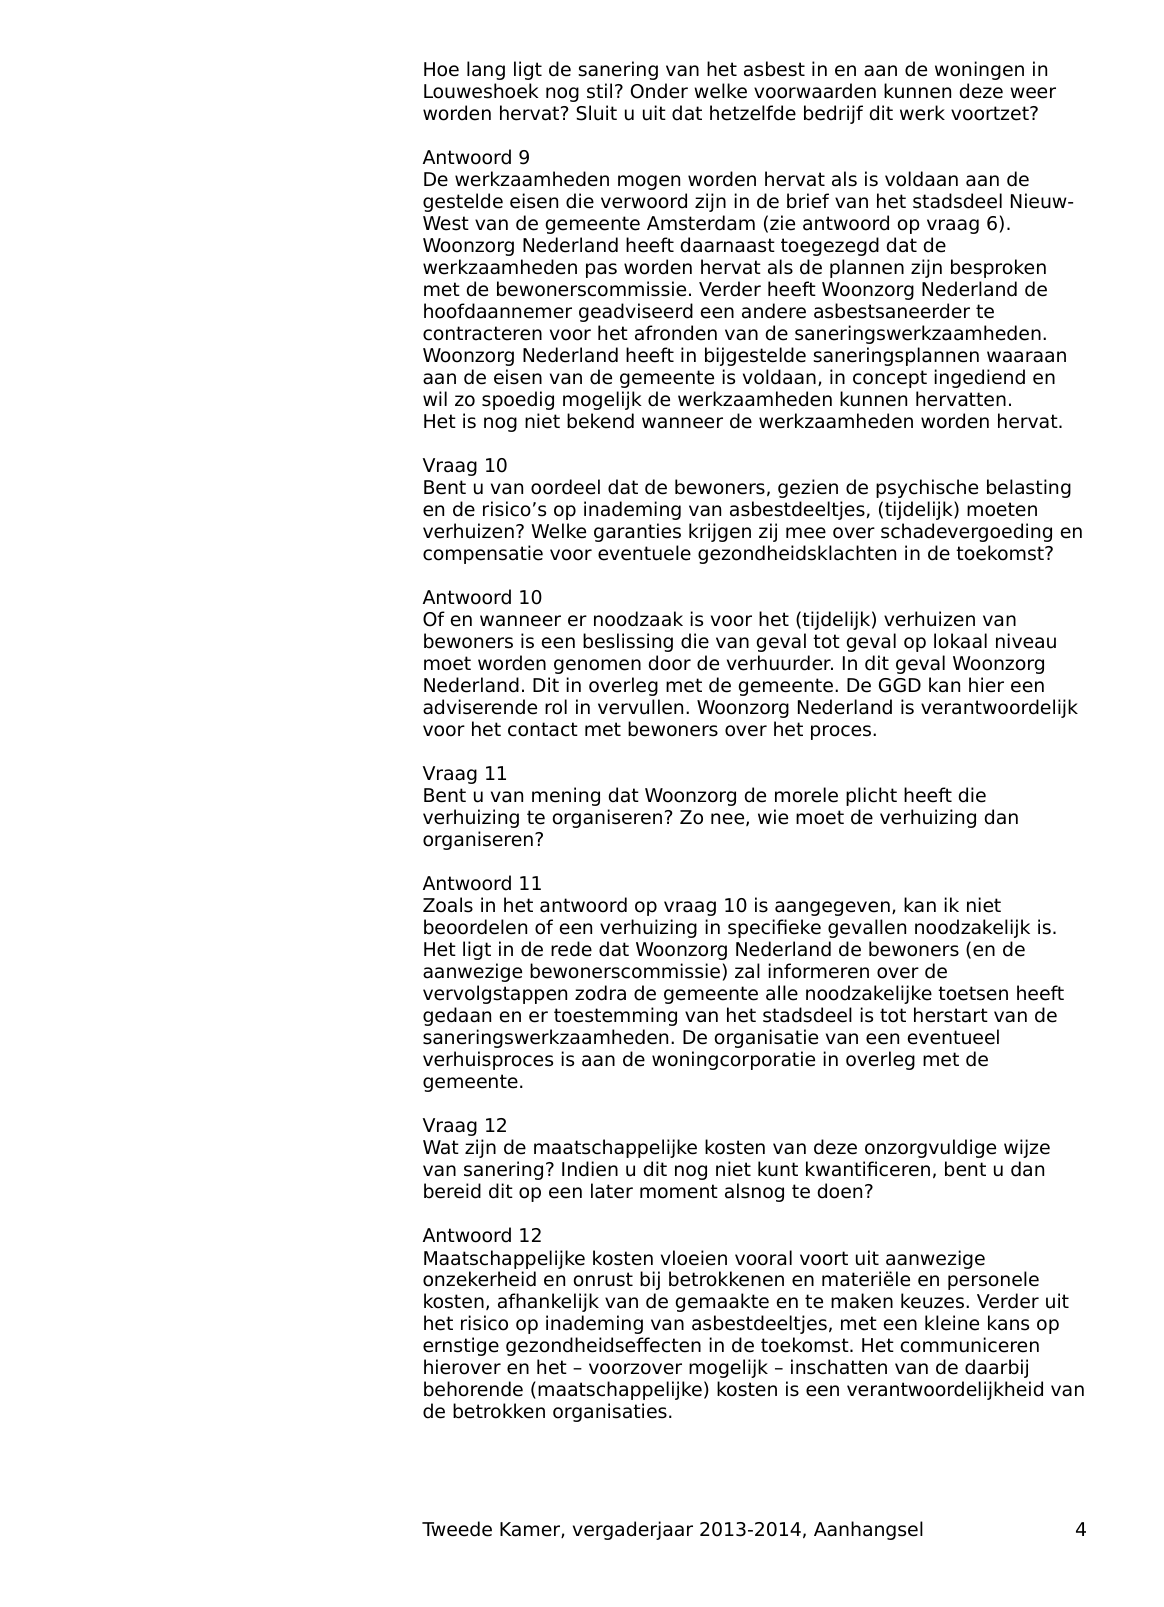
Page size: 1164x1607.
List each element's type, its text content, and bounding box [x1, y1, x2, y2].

text Woonzorg Nederland heeft in bijgestelde saneringsplannen waaraan aan de eisen van de gemeente is voldaan, in concept ingediend en wil zo spoedig mogelijk de werkzaamheden kunnen hervatten. [422, 345, 1087, 411]
text Hoe lang ligt de sanering van het asbest in en aan de woningen in Louweshoek nog stil? Onder welke voorwaarden kunnen deze weer worden hervat? Sluit u uit dat hetzelfde bedrijf dit werk voortzet? [422, 59, 1087, 125]
text Vraag 11 [422, 763, 1087, 785]
text Of en wanneer er noodzaak is voor het (tijdelijk) verhuizen van bewoners is een beslissing die van geval tot geval op lokaal niveau moet worden genomen door de verhuurder. In dit geval Woonzorg Nederland. Dit in overleg met de gemeente. De GGD kan hier een adviserende rol in vervullen. Woonzorg Nederland is verantwoordelijk voor het contact met bewoners over het proces. [422, 609, 1087, 741]
text Zoals in het antwoord op vraag 10 is aangegeven, kan ik niet beoordelen of een verhuizing in specifieke gevallen noodzakelijk is. Het ligt in de rede dat Woonzorg Nederland de bewoners (en de aanwezige bewonerscommissie) zal informeren over de vervolgstappen zodra de gemeente alle noodzakelijke toetsen heeft gedaan en er toestemming van het stadsdeel is tot herstart van de saneringswerkzaamheden. De organisatie van een eventueel verhuisproces is aan de woningcorporatie in overleg met de gemeente. [422, 895, 1087, 1093]
text Maatschappelijke kosten vloeien vooral voort uit aanwezige onzekerheid en onrust bij betrokkenen en materiële en personele kosten, afhankelijk van de gemaakte en te maken keuzes. Verder uit het risico op inademing van asbestdeeltjes, met een kleine kans op ernstige gezondheidseffecten in de toekomst. Het communiceren hierover en het – voorzover mogelijk – inschatten van de daarbij behorende (maatschappelijke) kosten is een verantwoordelijkheid van de betrokken organisaties. [422, 1247, 1087, 1423]
text Wat zijn de maatschappelijke kosten van deze onzorgvuldige wijze van sanering? Indien u dit nog niet kunt kwantificeren, bent u dan bereid dit op een later moment alsnog te doen? [422, 1137, 1087, 1203]
text Het is nog niet bekend wanneer de werkzaamheden worden hervat. [422, 411, 1087, 433]
text Woonzorg Nederland heeft daarnaast toegezegd dat de werkzaamheden pas worden hervat als de plannen zijn besproken met de bewonerscommissie. Verder heeft Woonzorg Nederland de hoofdaannemer geadviseerd een andere asbestsaneerder te contracteren voor het afronden van de saneringswerkzaamheden. [422, 235, 1087, 345]
text Antwoord 9 [422, 147, 1087, 169]
text Antwoord 10 [422, 587, 1087, 609]
text Bent u van oordeel dat de bewoners, gezien de psychische belasting en de risico’s op inademing van asbestdeeltjes, (tijdelijk) moeten verhuizen? Welke garanties krijgen zij mee over schadevergoeding en compensatie voor eventuele gezondheidsklachten in de toekomst? [422, 477, 1087, 565]
text Bent u van mening dat Woonzorg de morele plicht heeft die verhuizing te organiseren? Zo nee, wie moet de verhuizing dan organiseren? [422, 785, 1087, 851]
text De werkzaamheden mogen worden hervat als is voldaan aan de gestelde eisen die verwoord zijn in de brief van het stadsdeel Nieuw-West van de gemeente Amsterdam (zie antwoord op vraag 6). [422, 169, 1087, 235]
text Vraag 10 [422, 455, 1087, 477]
text Antwoord 12 [422, 1225, 1087, 1247]
text Antwoord 11 [422, 873, 1087, 895]
text Vraag 12 [422, 1115, 1087, 1137]
